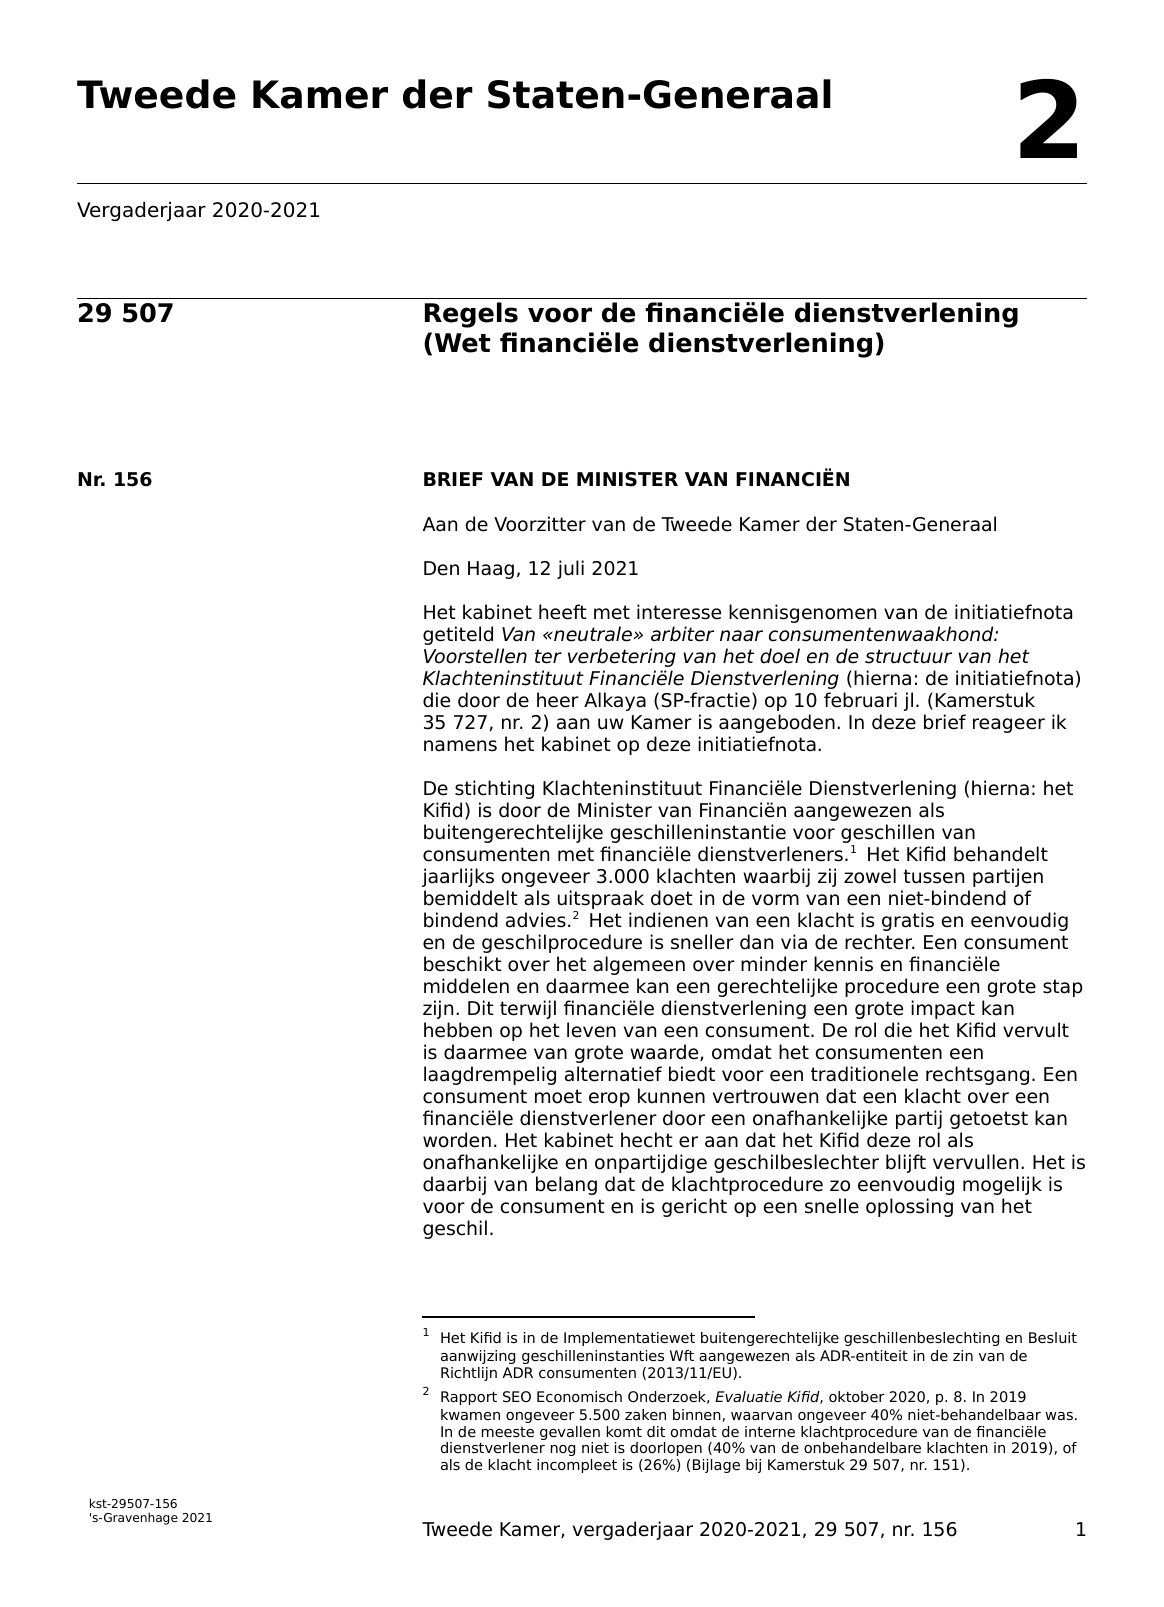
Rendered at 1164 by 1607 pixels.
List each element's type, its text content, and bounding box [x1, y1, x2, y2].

text kst-29507-156 [88, 1497, 323, 1511]
subtitle 29 507 Regels voor de financiële dienstverlening (Wet financiële dienstverlening) [77, 299, 1087, 358]
table_cell Vergaderjaar 2020-2021 [77, 184, 1087, 298]
text Het kabinet heeft met interesse kennisgenomen van de initiatiefnota getiteld Van «neutrale» arbiter naar consumentenwaakhond: Voorstellen ter verbetering van het doel en de structuur van het Klachteninstituut Financiële Dienstverlening (hierna: de initiatiefnota) die door de heer Alkaya (SP-fractie) op 10 februari jl. (Kamerstuk 35 727, nr. 2) aan uw Kamer is aangeboden. In deze brief reageer ik namens het kabinet op deze initiatiefnota. [422, 602, 1087, 756]
text Den Haag, 12 juli 2021 [422, 558, 1087, 580]
text Rapport SEO Economisch Onderzoek, Evaluatie Kifid, oktober 2020, p. 8. In 2019 kwamen ongeveer 5.500 zaken binnen, waarvan ongeveer 40% niet-behandelbaar was. In de meeste gevallen komt dit omdat de interne klachtprocedure van de financiële dienstverlener nog niet is doorlopen (40% van de onbehandelbare klachten in 2019), of als de klacht incompleet is (26%) (Bijlage bij Kamerstuk 29 507, nr. 151). [422, 1385, 1087, 1474]
table_header Tweede Kamer der Staten-Generaal [77, 59, 886, 183]
table_header 2 [886, 59, 1087, 183]
text Het Kifid is in de Implementatiewet buitengerechtelijke geschillenbeslechting en Besluit aanwijzing geschilleninstanties Wft aangewezen als ADR-entiteit in de zin van de Richtlijn ADR consumenten (2013/11/EU). [422, 1326, 1087, 1382]
text De stichting Klachteninstituut Financiële Dienstverlening (hierna: het Kifid) is door de Minister van Financiën aangewezen als buitengerechtelijke geschilleninstantie voor geschillen van consumenten met financiële dienstverleners. Het Kifid behandelt jaarlijks ongeveer 3.000 klachten waarbij zij zowel tussen partijen bemiddelt als uitspraak doet in de vorm van een niet-bindend of bindend advies. Het indienen van een klacht is gratis en eenvoudig en de geschilprocedure is sneller dan via de rechter. Een consument beschikt over het algemeen over minder kennis en financiële middelen en daarmee kan een gerechtelijke procedure een grote stap zijn. Dit terwijl financiële dienstverlening een grote impact kan hebben op het leven van een consument. De rol die het Kifid vervult is daarmee van grote waarde, omdat het consumenten een laagdrempelig alternatief biedt voor een traditionele rechtsgang. Een consument moet erop kunnen vertrouwen dat een klacht over een financiële dienstverlener door een onafhankelijke partij getoetst kan worden. Het kabinet hecht er aan dat het Kifid deze rol als onafhankelijke en onpartijdige geschilbeslechter blijft vervullen. Het is daarbij van belang dat de klachtprocedure zo eenvoudig mogelijk is voor de consument en is gericht op een snelle oplossing van het geschil. [422, 778, 1087, 1239]
text Aan de Voorzitter van de Tweede Kamer der Staten-Generaal [422, 513, 1087, 536]
text 's-Gravenhage 2021 [88, 1511, 323, 1525]
subtitle Nr. 156 BRIEF VAN DE MINISTER VAN FINANCIËN [77, 469, 1087, 491]
